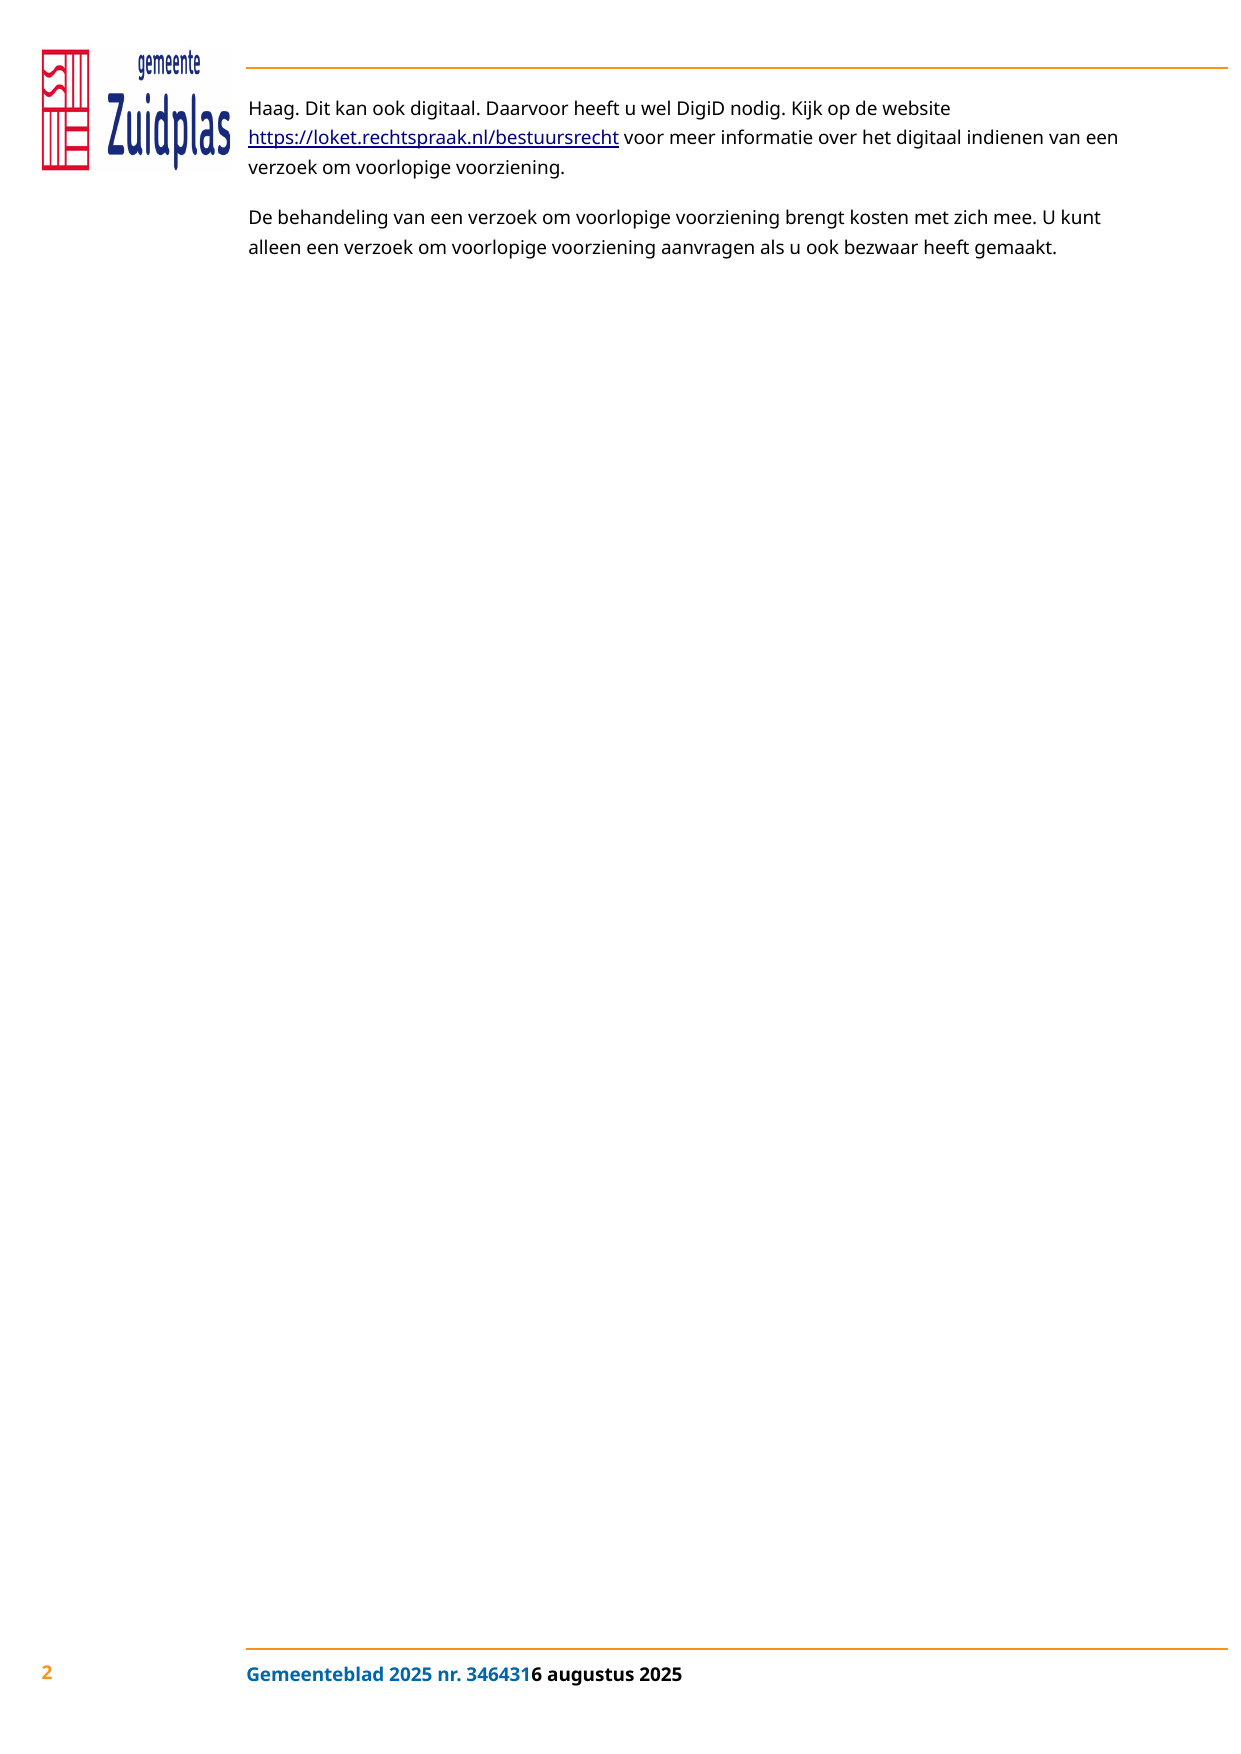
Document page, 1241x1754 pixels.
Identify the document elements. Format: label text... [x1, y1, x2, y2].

picture [41, 47, 231, 172]
text De behandeling van een verzoek om voorlopige voorziening brengt kosten met zich mee. U kunt alleen een verzoek om voorlopige voorziening aanvragen als u ook bezwaar heeft gemaakt. [248, 204, 1152, 260]
text Haag. Dit kan ook digitaal. Daarvoor heeft u wel DigiD nodig. Kijk op de website https://loket.rechtspraak.nl/bestuursrecht voor meer informatie over het digitaal indienen van een verzoek om voorlopige voorziening. [248, 95, 1152, 180]
